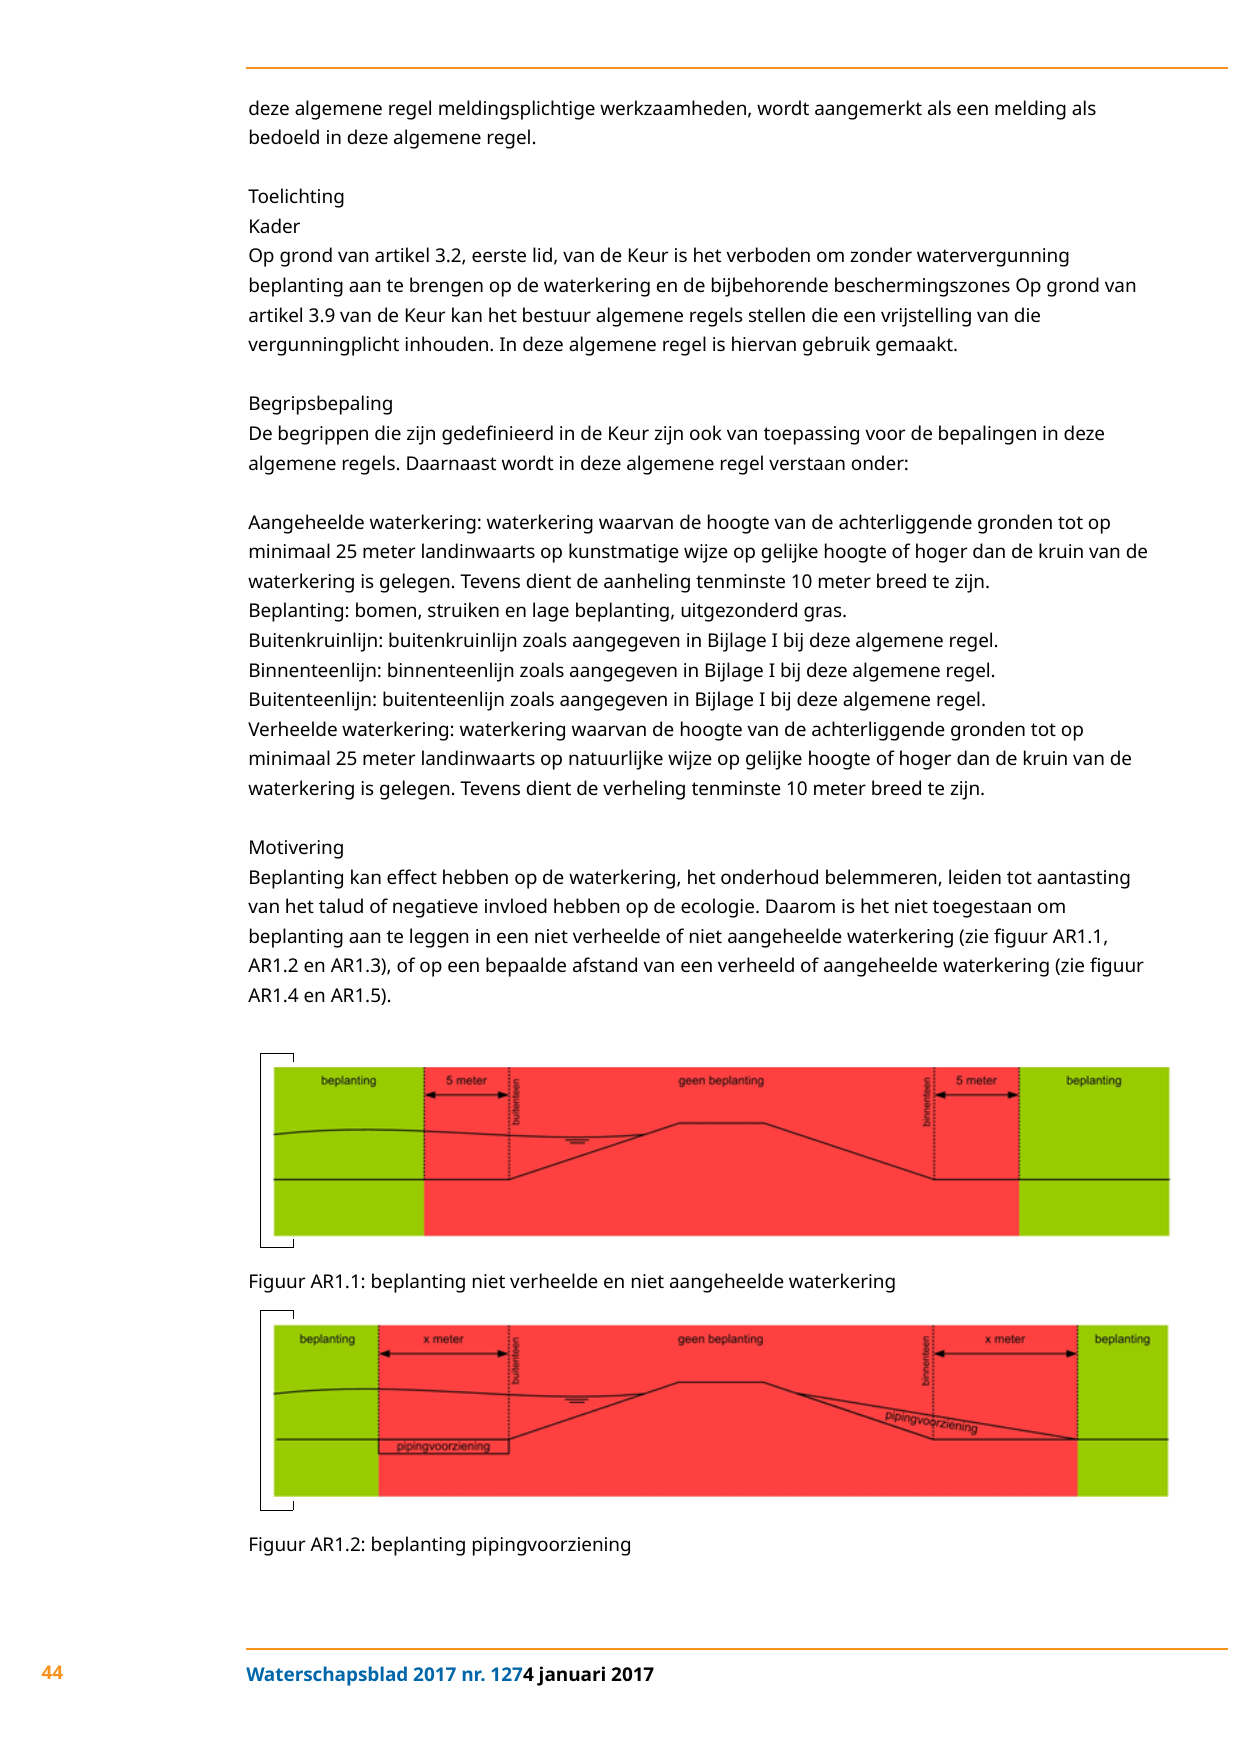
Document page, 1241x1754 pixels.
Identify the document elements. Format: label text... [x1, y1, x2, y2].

text Op grond van artikel 3.2, eerste lid, van de Keur is het verboden om zonder watervergunning beplanting aan te brengen op de waterkering en de bijbehorende beschermingszones Op grond van artikel 3.9 van de Keur kan het bestuur algemene regels stellen die een vrijstelling van die vergunningplicht inhouden. In deze algemene regel is hiervan gebruik gemaakt. [248, 243, 1152, 357]
text Binnenteenlijn: binnenteenlijn zoals aangegeven in Bijlage I bij deze algemene regel. [248, 657, 1152, 683]
picture [268, 1319, 1173, 1501]
picture [268, 1062, 1173, 1239]
text Buitenteenlijn: buitenteenlijn zoals aangegeven in Bijlage I bij deze algemene regel. [248, 686, 1152, 712]
text Figuur AR1.1: beplanting niet verheelde en niet aangeheelde waterkering [248, 1269, 1152, 1294]
text De begrippen die zijn gedefinieerd in de Keur zijn ook van toepassing voor de bepalingen in deze algemene regels. Daarnaast wordt in deze algemene regel verstaan onder: [248, 420, 1152, 476]
text Verheelde waterkering: waterkering waarvan de hoogte van de achterliggende gronden tot op minimaal 25 meter landinwaarts op natuurlijke wijze op gelijke hoogte of hoger dan de kruin van de waterkering is gelegen. Tevens dient de verheling tenminste 10 meter breed te zijn. [248, 716, 1152, 801]
text Toelichting [248, 183, 1152, 209]
text Beplanting kan effect hebben op de waterkering, het onderhoud belemmeren, leiden tot aantasting van het talud of negatieve invloed hebben op de ecologie. Daarom is het niet toegestaan om beplanting aan te leggen in een niet verheelde of niet aangeheelde waterkering (zie figuur AR1.1, AR1.2 en AR1.3), of op een bepaalde afstand van een verheeld of aangeheelde waterkering (zie figuur AR1.4 en AR1.5). [248, 864, 1152, 1008]
text Figuur AR1.2: beplanting pipingvoorziening [248, 1531, 1152, 1557]
picture [41, 47, 231, 172]
text Beplanting: bomen, struiken en lage beplanting, uitgezonderd gras. [248, 598, 1152, 623]
text Aangeheelde waterkering: waterkering waarvan de hoogte van de achterliggende gronden tot op minimaal 25 meter landinwaarts op kunstmatige wijze op gelijke hoogte of hoger dan de kruin van de waterkering is gelegen. Tevens dient de aanheling tenminste 10 meter breed te zijn. [248, 509, 1152, 594]
text Begripsbepaling [248, 391, 1152, 416]
text Buitenkruinlijn: buitenkruinlijn zoals aangegeven in Bijlage I bij deze algemene regel. [248, 627, 1152, 653]
text deze algemene regel meldingsplichtige werkzaamheden, wordt aangemerkt als een melding als bedoeld in deze algemene regel. [248, 95, 1152, 150]
text Kader [248, 213, 1152, 239]
text Motivering [248, 834, 1152, 860]
